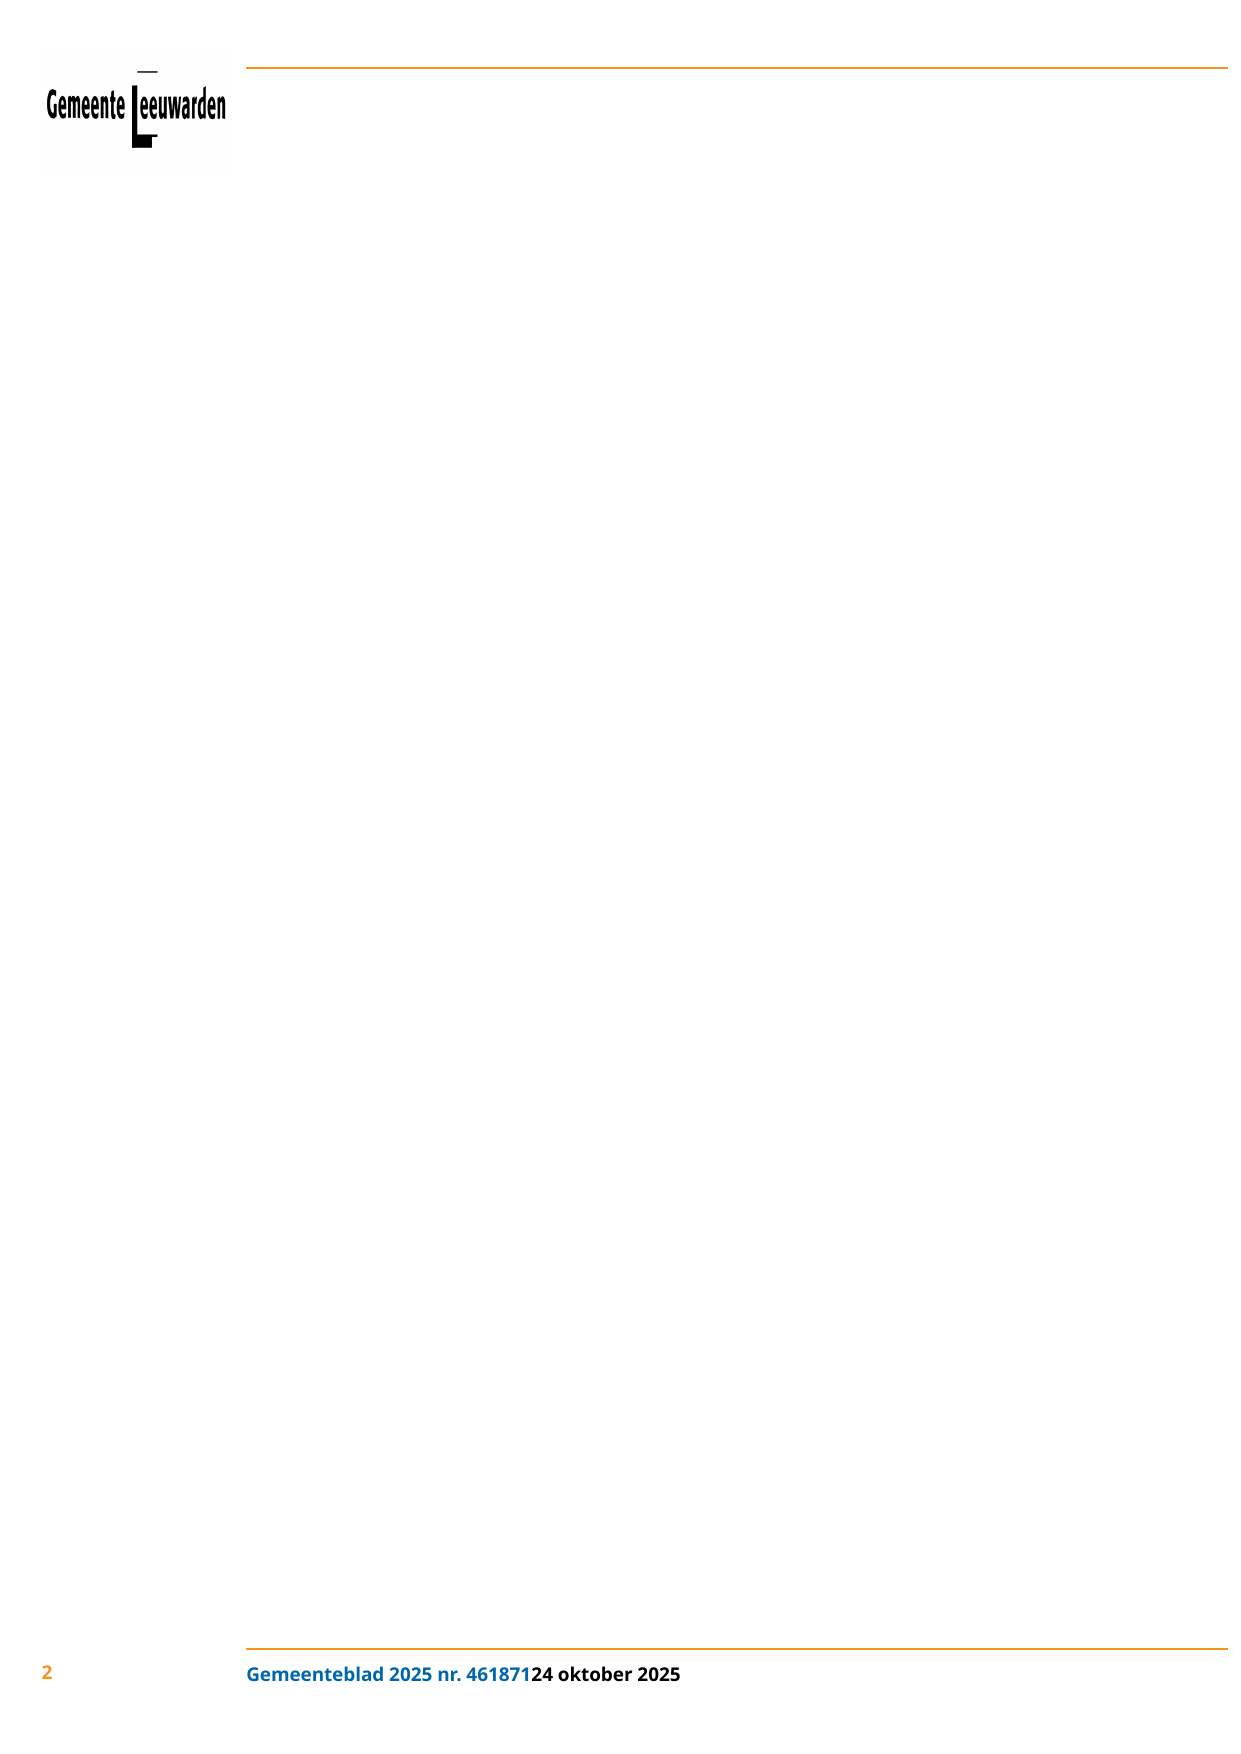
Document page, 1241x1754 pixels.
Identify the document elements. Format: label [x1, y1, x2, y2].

picture [41, 47, 231, 172]
